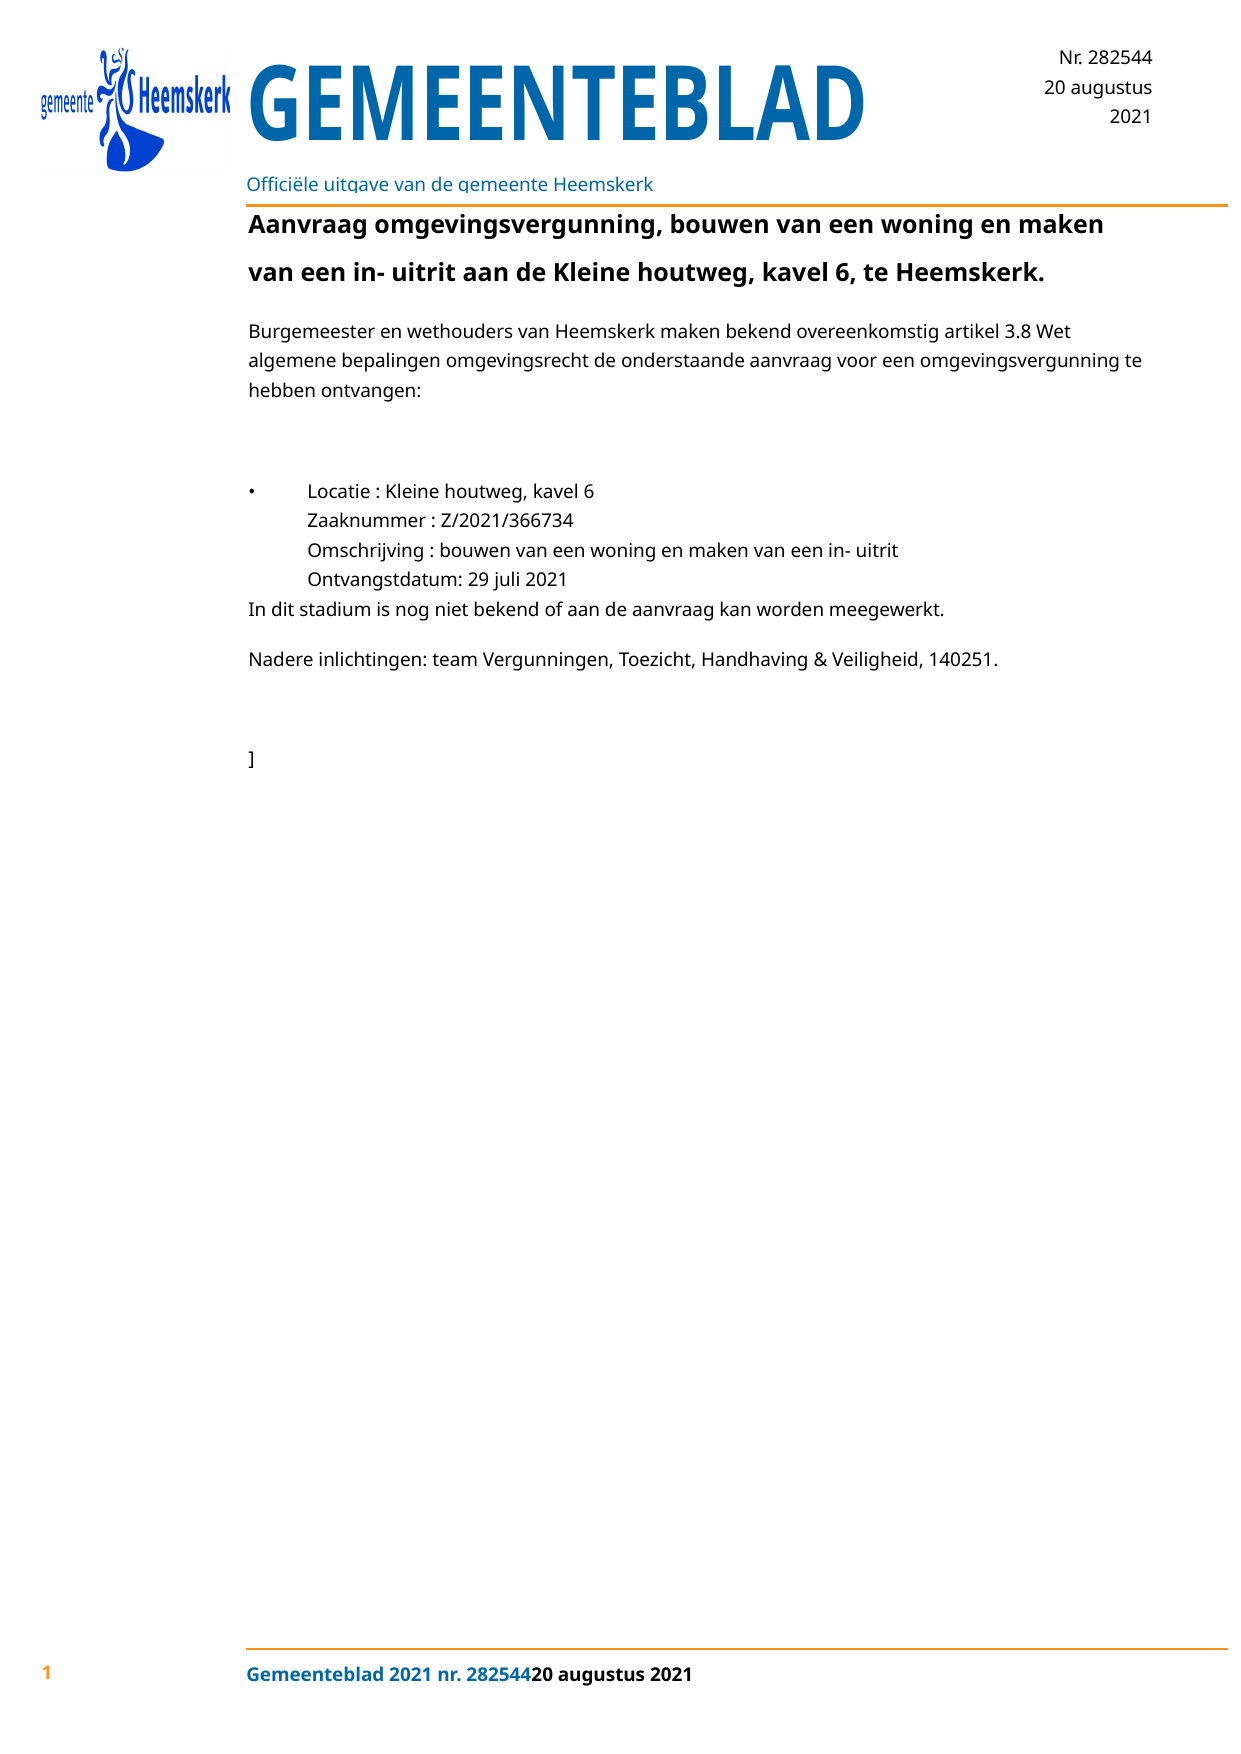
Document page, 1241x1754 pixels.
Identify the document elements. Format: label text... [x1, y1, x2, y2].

list Omschrijving : bouwen van een woning en maken van een in- uitrit [248, 537, 1152, 563]
text In dit stadium is nog niet bekend of aan de aanvraag kan worden meegewerkt. [248, 596, 1152, 622]
text Burgemeester en wethouders van Heemskerk maken bekend overeenkomstig artikel 3.8 Wet algemene bepalingen omgevingsrecht de onderstaande aanvraag voor een omgevingsvergunning te hebben ontvangen: [248, 318, 1152, 403]
picture [41, 47, 231, 172]
list Ontvangstdatum: 29 juli 2021 [248, 567, 1152, 592]
list Locatie : Kleine houtweg, kavel 6 [248, 478, 1152, 504]
list Zaaknummer : Z/2021/366734 [248, 507, 1152, 533]
text Nadere inlichtingen: team Vergunningen, Toezicht, Handhaving & Veiligheid, 140251. [248, 647, 1152, 672]
text ] [248, 745, 1152, 771]
text Aanvraag omgevingsvergunning, bouwen van een woning en maken van een in- uitrit aan de Kleine houtweg, kavel 6, te Heemskerk. [248, 207, 1152, 288]
